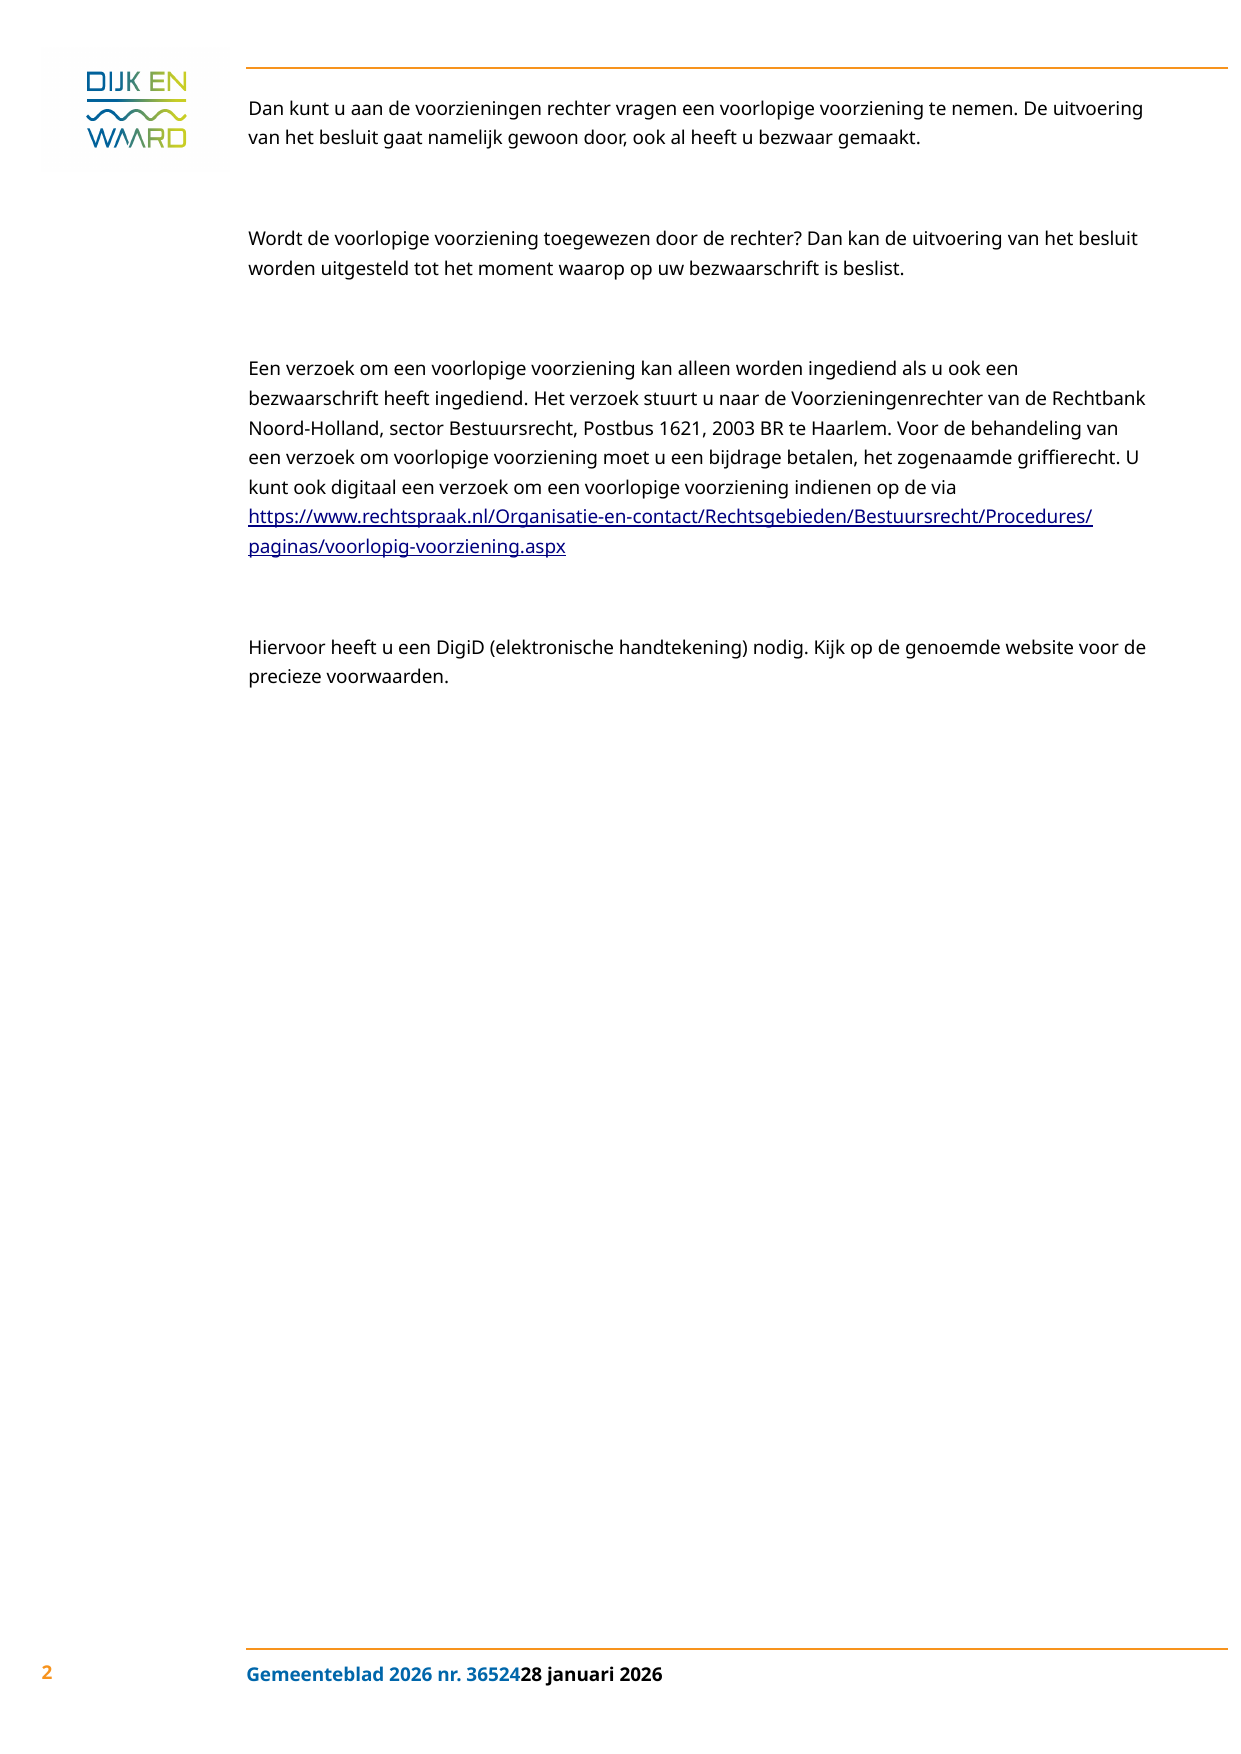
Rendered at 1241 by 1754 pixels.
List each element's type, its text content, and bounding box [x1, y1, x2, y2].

text Hiervoor heeft u een DigiD (elektronische handtekening) nodig. Kijk op de genoemde website voor de precieze voorwaarden. [248, 634, 1152, 689]
text Wordt de voorlopige voorziening toegewezen door de rechter? Dan kan de uitvoering van het besluit worden uitgesteld tot het moment waarop op uw bezwaarschrift is beslist. [248, 225, 1152, 281]
text Een verzoek om een voorlopige voorziening kan alleen worden ingediend als u ook een bezwaarschrift heeft ingediend. Het verzoek stuurt u naar de Voorzieningenrechter van de Rechtbank Noord-Holland, sector Bestuursrecht, Postbus 1621, 2003 BR te Haarlem. Voor de behandeling van een verzoek om voorlopige voorziening moet u een bijdrage betalen, het zogenaamde griffierecht. U kunt ook digitaal een verzoek om een voorlopige voorziening indienen op de via https://www.rechtspraak.nl/Organisatie-en-contact/Rechtsgebieden/Bestuursrecht/Procedures/paginas/voorlopig-voorziening.aspx [248, 356, 1152, 559]
text Dan kunt u aan de voorzieningen rechter vragen een voorlopige voorziening te nemen. De uitvoering van het besluit gaat namelijk gewoon door, ook al heeft u bezwaar gemaakt. [248, 95, 1152, 150]
picture [41, 47, 231, 172]
